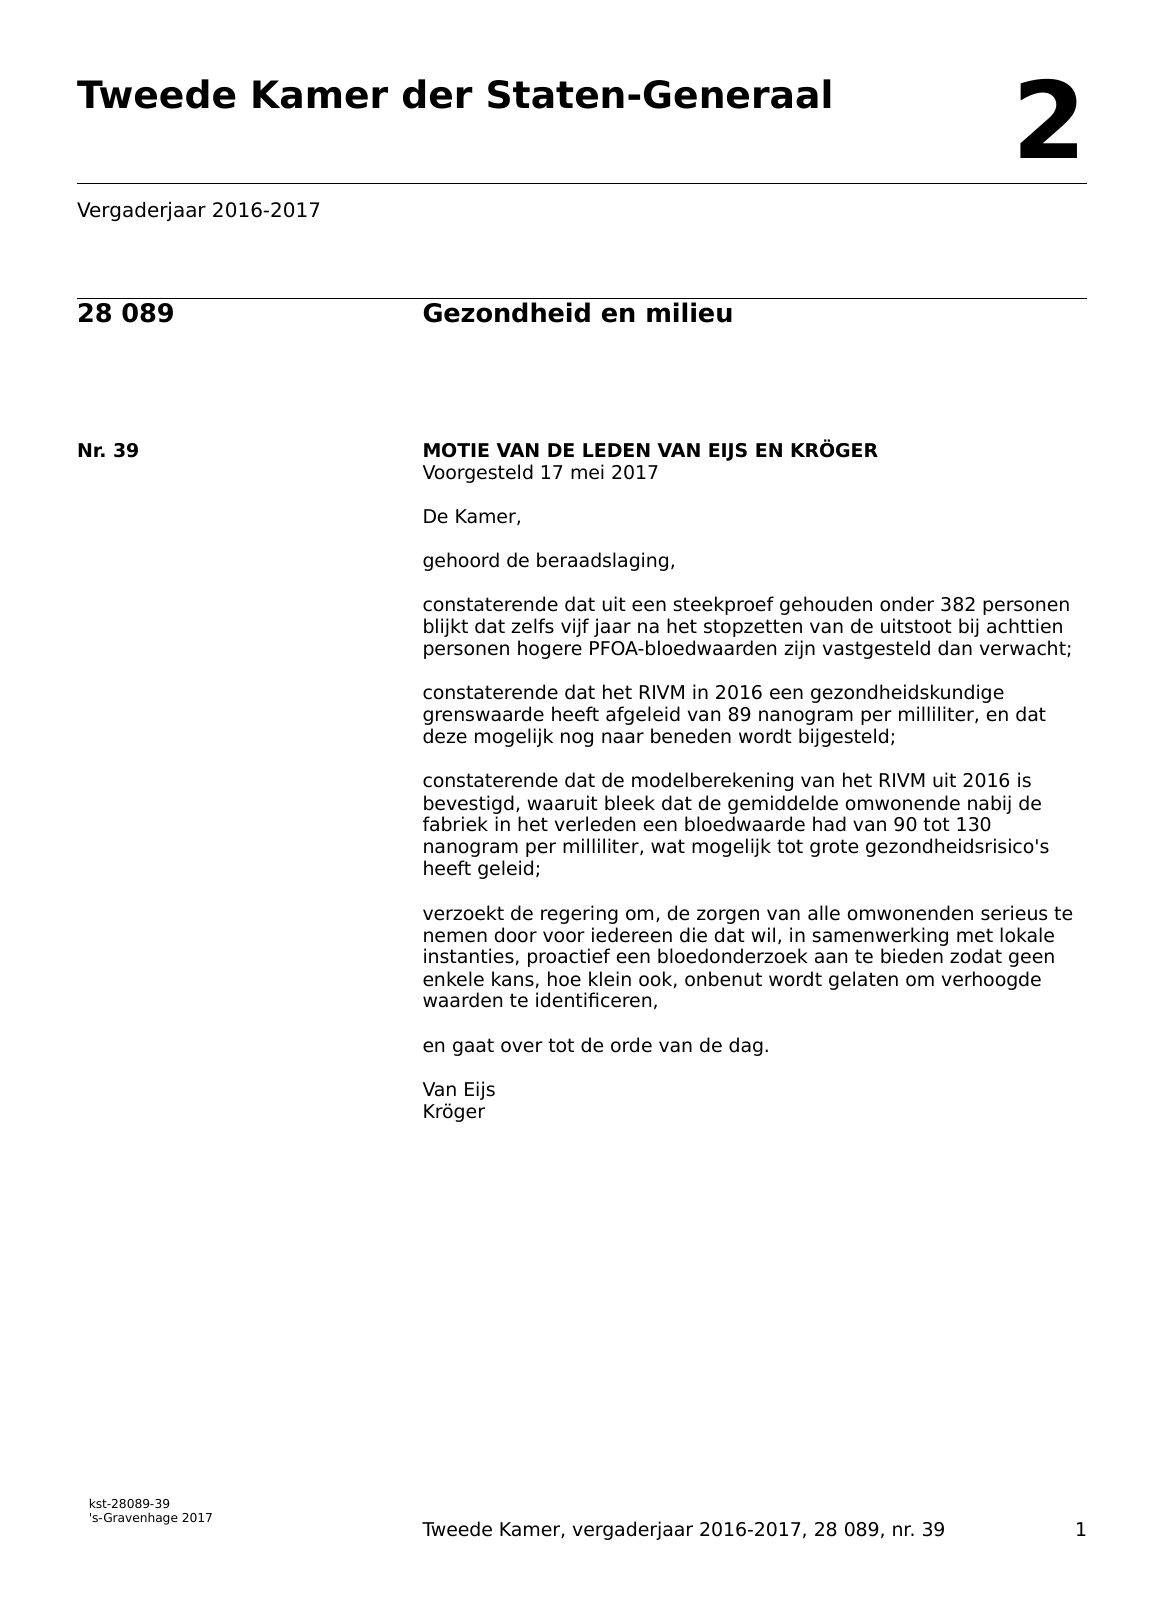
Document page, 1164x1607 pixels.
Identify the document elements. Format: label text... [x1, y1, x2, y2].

table_cell Vergaderjaar 2016-2017 [77, 184, 1087, 298]
text constaterende dat de modelberekening van het RIVM uit 2016 is bevestigd, waaruit bleek dat de gemiddelde omwonende nabij de fabriek in het verleden een bloedwaarde had van 90 tot 130 nanogram per milliliter, wat mogelijk tot grote gezondheidsrisico's heeft geleid; [422, 770, 1087, 880]
table_header 2 [886, 59, 1087, 183]
text De Kamer, [422, 506, 1087, 528]
text verzoekt de regering om, de zorgen van alle omwonenden serieus te nemen door voor iedereen die dat wil, in samenwerking met lokale instanties, proactief een bloedonderzoek aan te bieden zodat geen enkele kans, hoe klein ook, onbenut wordt gelaten om verhoogde waarden te identificeren, [422, 902, 1087, 1012]
table_header Tweede Kamer der Staten-Generaal [77, 59, 886, 183]
subtitle 28 089 Gezondheid en milieu [77, 299, 1087, 329]
text kst-28089-39 [88, 1497, 323, 1511]
text Van Eijs [422, 1079, 1087, 1101]
text constaterende dat het RIVM in 2016 een gezondheidskundige grenswaarde heeft afgeleid van 89 nanogram per milliliter, en dat deze mogelijk nog naar beneden wordt bijgesteld; [422, 682, 1087, 748]
text constaterende dat uit een steekproef gehouden onder 382 personen blijkt dat zelfs vijf jaar na het stopzetten van de uitstoot bij achttien personen hogere PFOA-bloedwaarden zijn vastgesteld dan verwacht; [422, 594, 1087, 660]
text Kröger [422, 1101, 1087, 1123]
text Voorgesteld 17 mei 2017 [422, 462, 1087, 484]
text en gaat over tot de orde van de dag. [422, 1034, 1087, 1057]
text gehoord de beraadslaging, [422, 550, 1087, 572]
text 's-Gravenhage 2017 [88, 1511, 323, 1525]
subtitle Nr. 39 MOTIE VAN DE LEDEN VAN EIJS EN KRÖGER [77, 440, 1087, 462]
